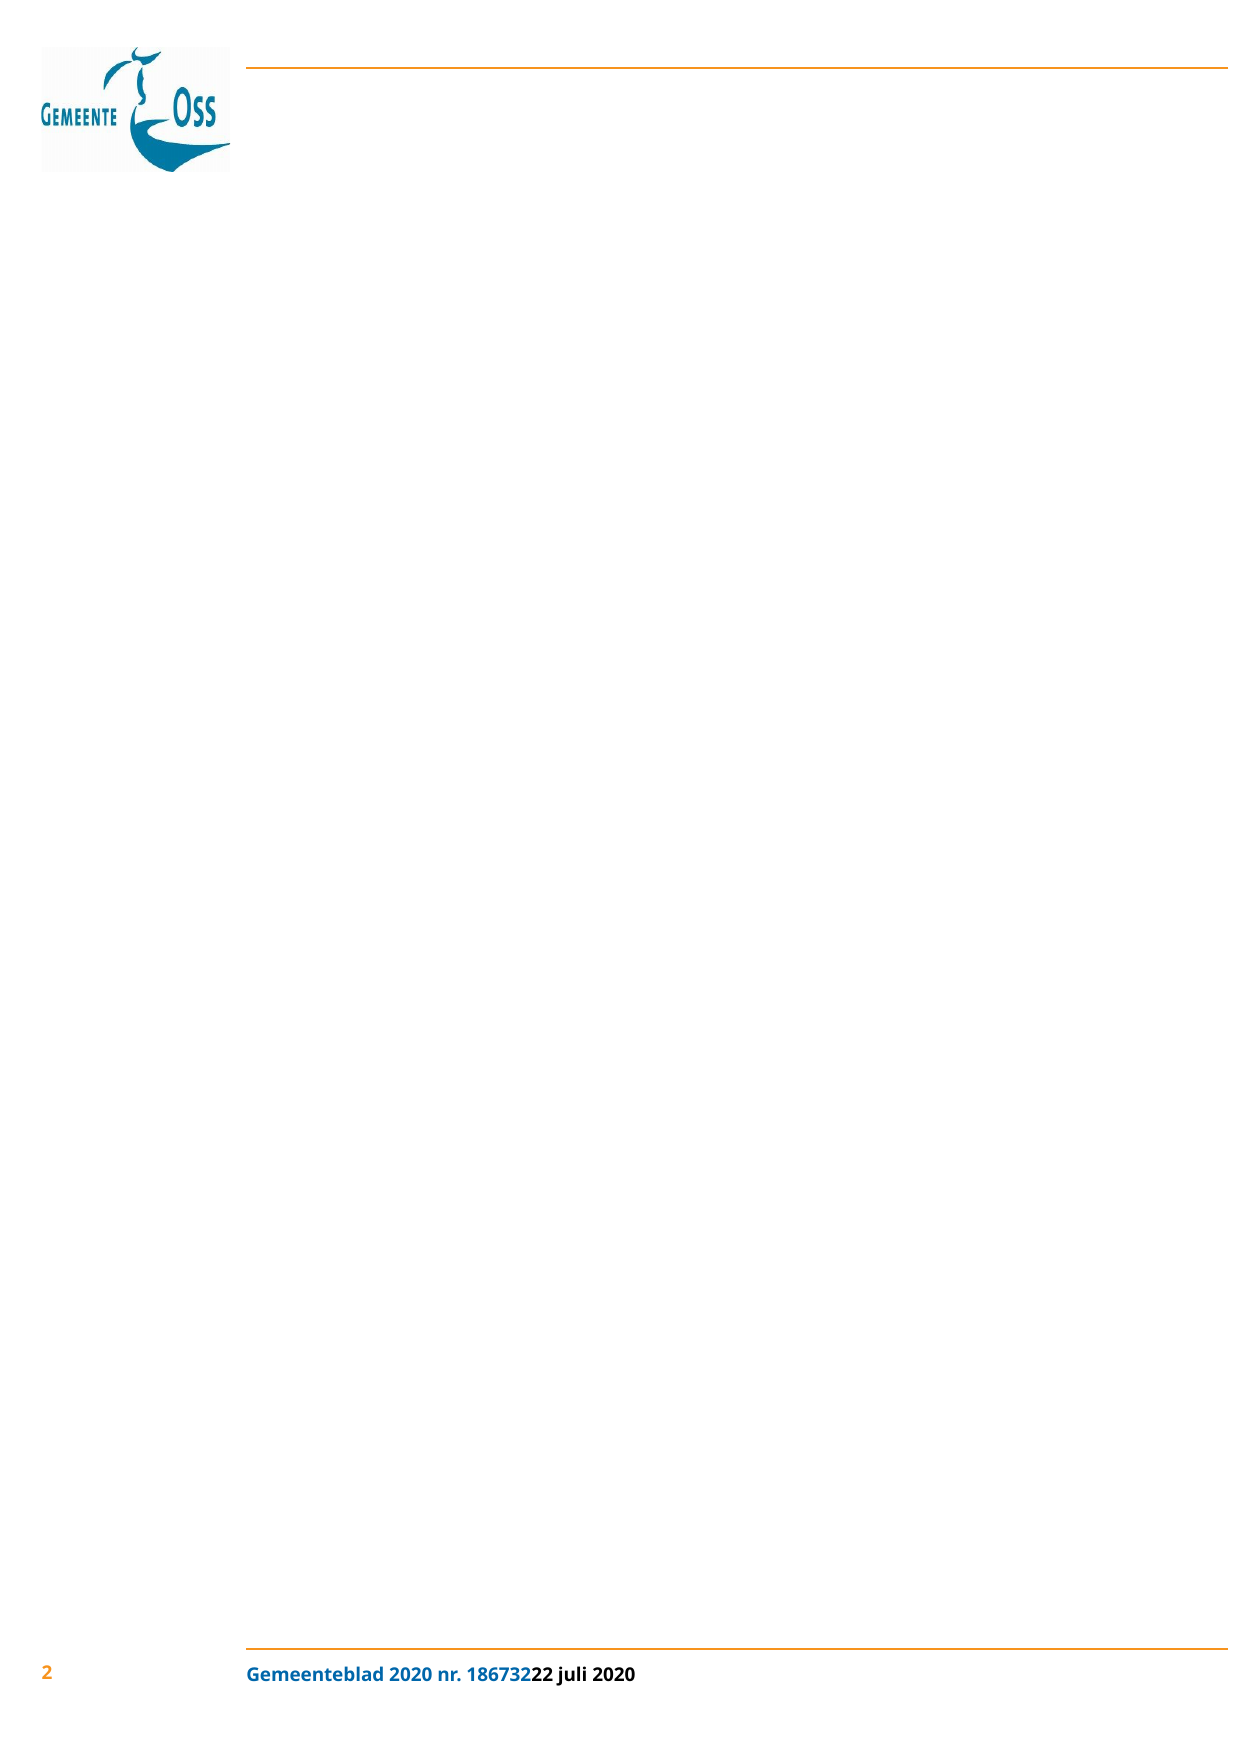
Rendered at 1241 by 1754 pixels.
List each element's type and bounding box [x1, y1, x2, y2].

picture [41, 47, 231, 172]
